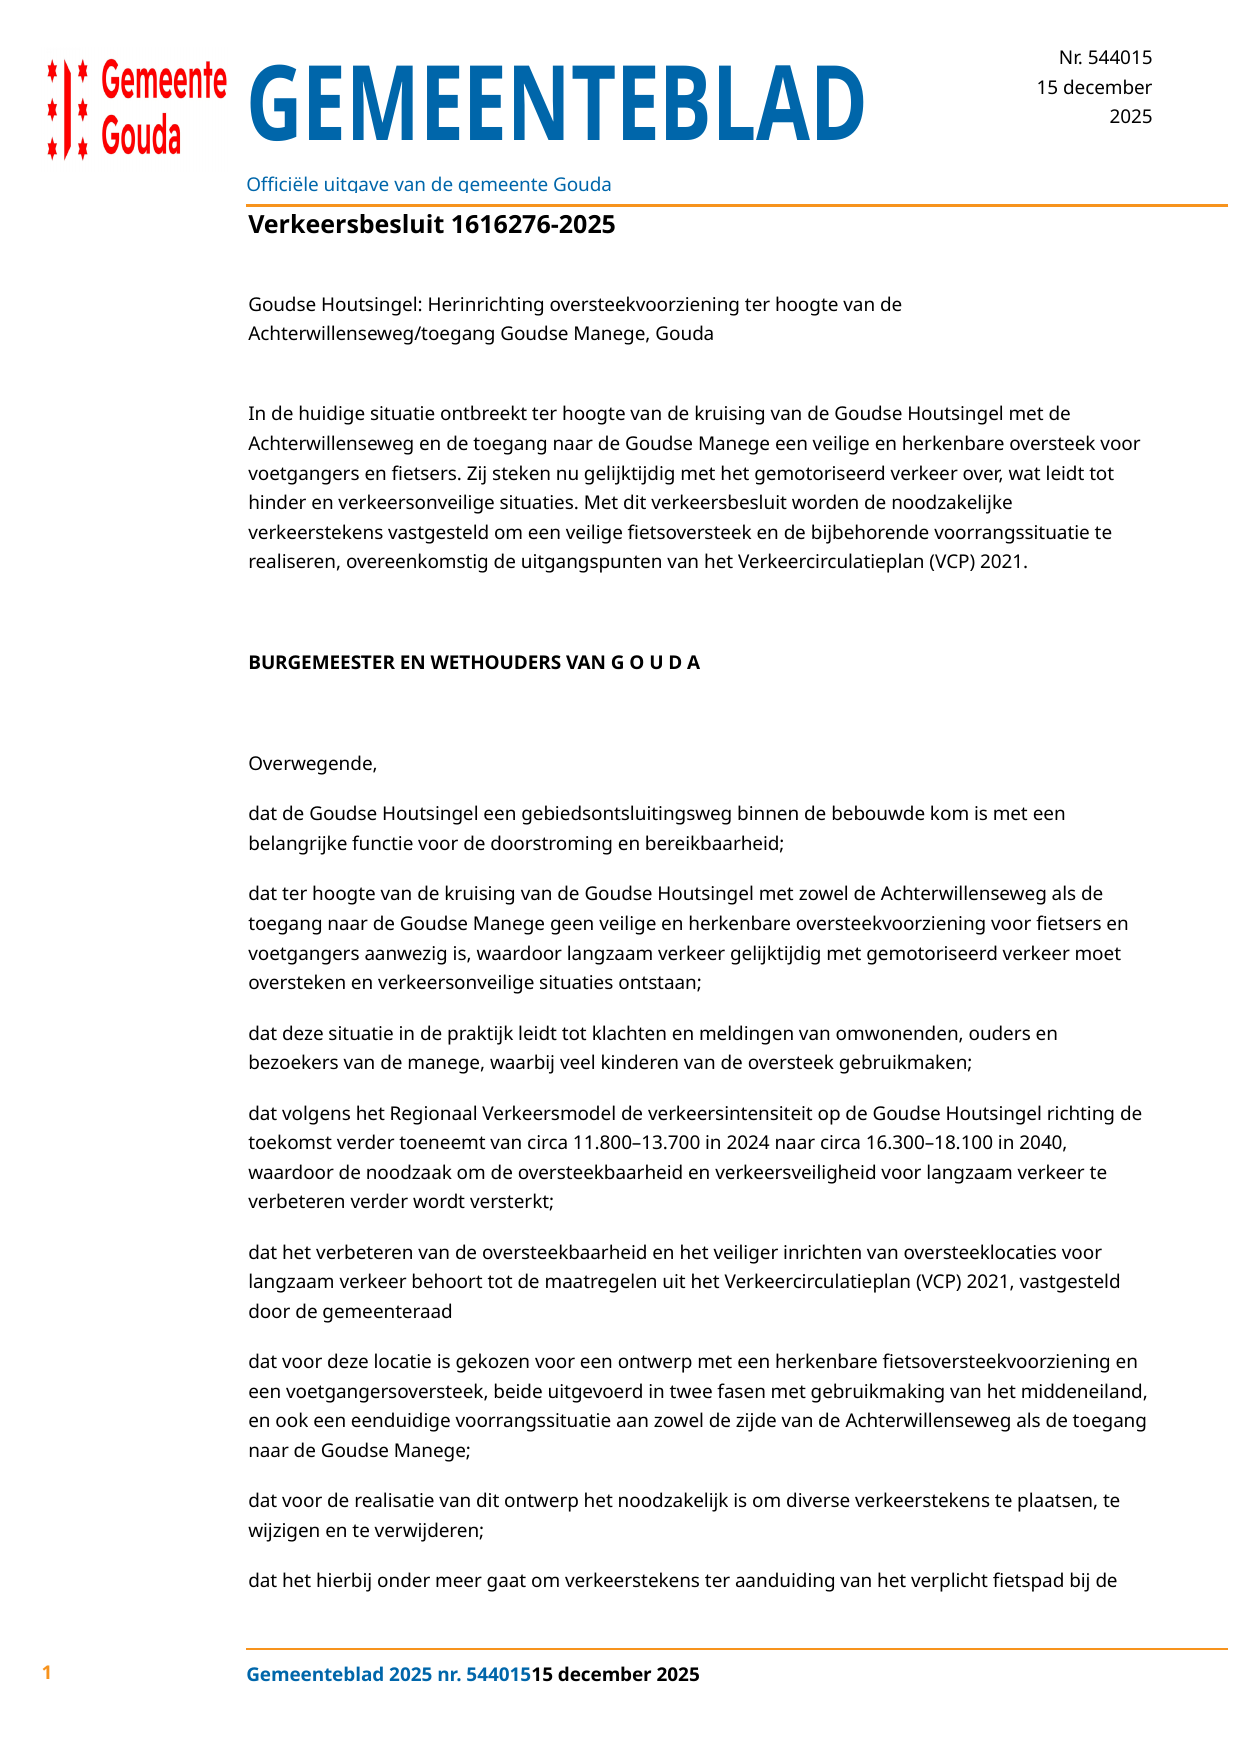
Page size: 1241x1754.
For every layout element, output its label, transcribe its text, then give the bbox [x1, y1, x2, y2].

text In de huidige situatie ontbreekt ter hoogte van de kruising van de Goudse Houtsingel met de Achterwillenseweg en de toegang naar de Goudse Manege een veilige en herkenbare oversteek voor voetgangers en fietsers. Zij steken nu gelijktijdig met het gemotoriseerd verkeer over, wat leidt tot hinder en verkeersonveilige situaties. Met dit verkeersbesluit worden de noodzakelijke verkeerstekens vastgesteld om een veilige fietsoversteek en de bijbehorende voorrangssituatie te realiseren, overeenkomstig de uitgangspunten van het Verkeercirculatieplan (VCP) 2021. [248, 401, 1152, 574]
text Overwegende, [248, 750, 1152, 776]
text dat volgens het Regionaal Verkeersmodel de verkeersintensiteit op de Goudse Houtsingel richting de toekomst verder toeneemt van circa 11.800–13.700 in 2024 naar circa 16.300–18.100 in 2040, waardoor de noodzaak om de oversteekbaarheid en verkeersveiligheid voor langzaam verkeer te verbeteren verder wordt versterkt; [248, 1100, 1152, 1214]
text dat deze situatie in de praktijk leidt tot klachten en meldingen van omwonenden, ouders en bezoekers van de manege, waarbij veel kinderen van de oversteek gebruikmaken; [248, 1020, 1152, 1075]
text dat voor de realisatie van dit ontwerp het noodzakelijk is om diverse verkeerstekens te plaatsen, te wijzigen en te verwijderen; [248, 1488, 1152, 1543]
text dat het verbeteren van de oversteekbaarheid en het veiliger inrichten van oversteeklocaties voor langzaam verkeer behoort tot de maatregelen uit het Verkeercirculatieplan (VCP) 2021, vastgesteld door de gemeenteraad [248, 1239, 1152, 1324]
text dat het hierbij onder meer gaat om verkeerstekens ter aanduiding van het verplicht fietspad bij de [248, 1568, 1152, 1593]
text dat voor deze locatie is gekozen voor een ontwerp met een herkenbare fietsoversteekvoorziening en een voetgangersoversteek, beide uitgevoerd in twee fasen met gebruikmaking van het middeneiland, en ook een eenduidige voorrangssituatie aan zowel de zijde van de Achterwillenseweg als de toegang naar de Goudse Manege; [248, 1348, 1152, 1463]
text dat ter hoogte van de kruising van de Goudse Houtsingel met zowel de Achterwillenseweg als de toegang naar de Goudse Manege geen veilige en herkenbare oversteekvoorziening voor fietsers en voetgangers aanwezig is, waardoor langzaam verkeer gelijktijdig met gemotoriseerd verkeer moet oversteken en verkeersonveilige situaties ontstaan; [248, 881, 1152, 995]
text BURGEMEESTER EN WETHOUDERS VAN G O U D A [248, 649, 1152, 675]
text Verkeersbesluit 1616276-2025 [248, 207, 1152, 241]
picture [41, 47, 231, 172]
text Goudse Houtsingel: Herinrichting oversteekvoorziening ter hoogte van de Achterwillenseweg/toegang Goudse Manege, Gouda [248, 291, 1152, 346]
text dat de Goudse Houtsingel een gebiedsontsluitingsweg binnen de bebouwde kom is met een belangrijke functie voor de doorstroming en bereikbaarheid; [248, 801, 1152, 856]
